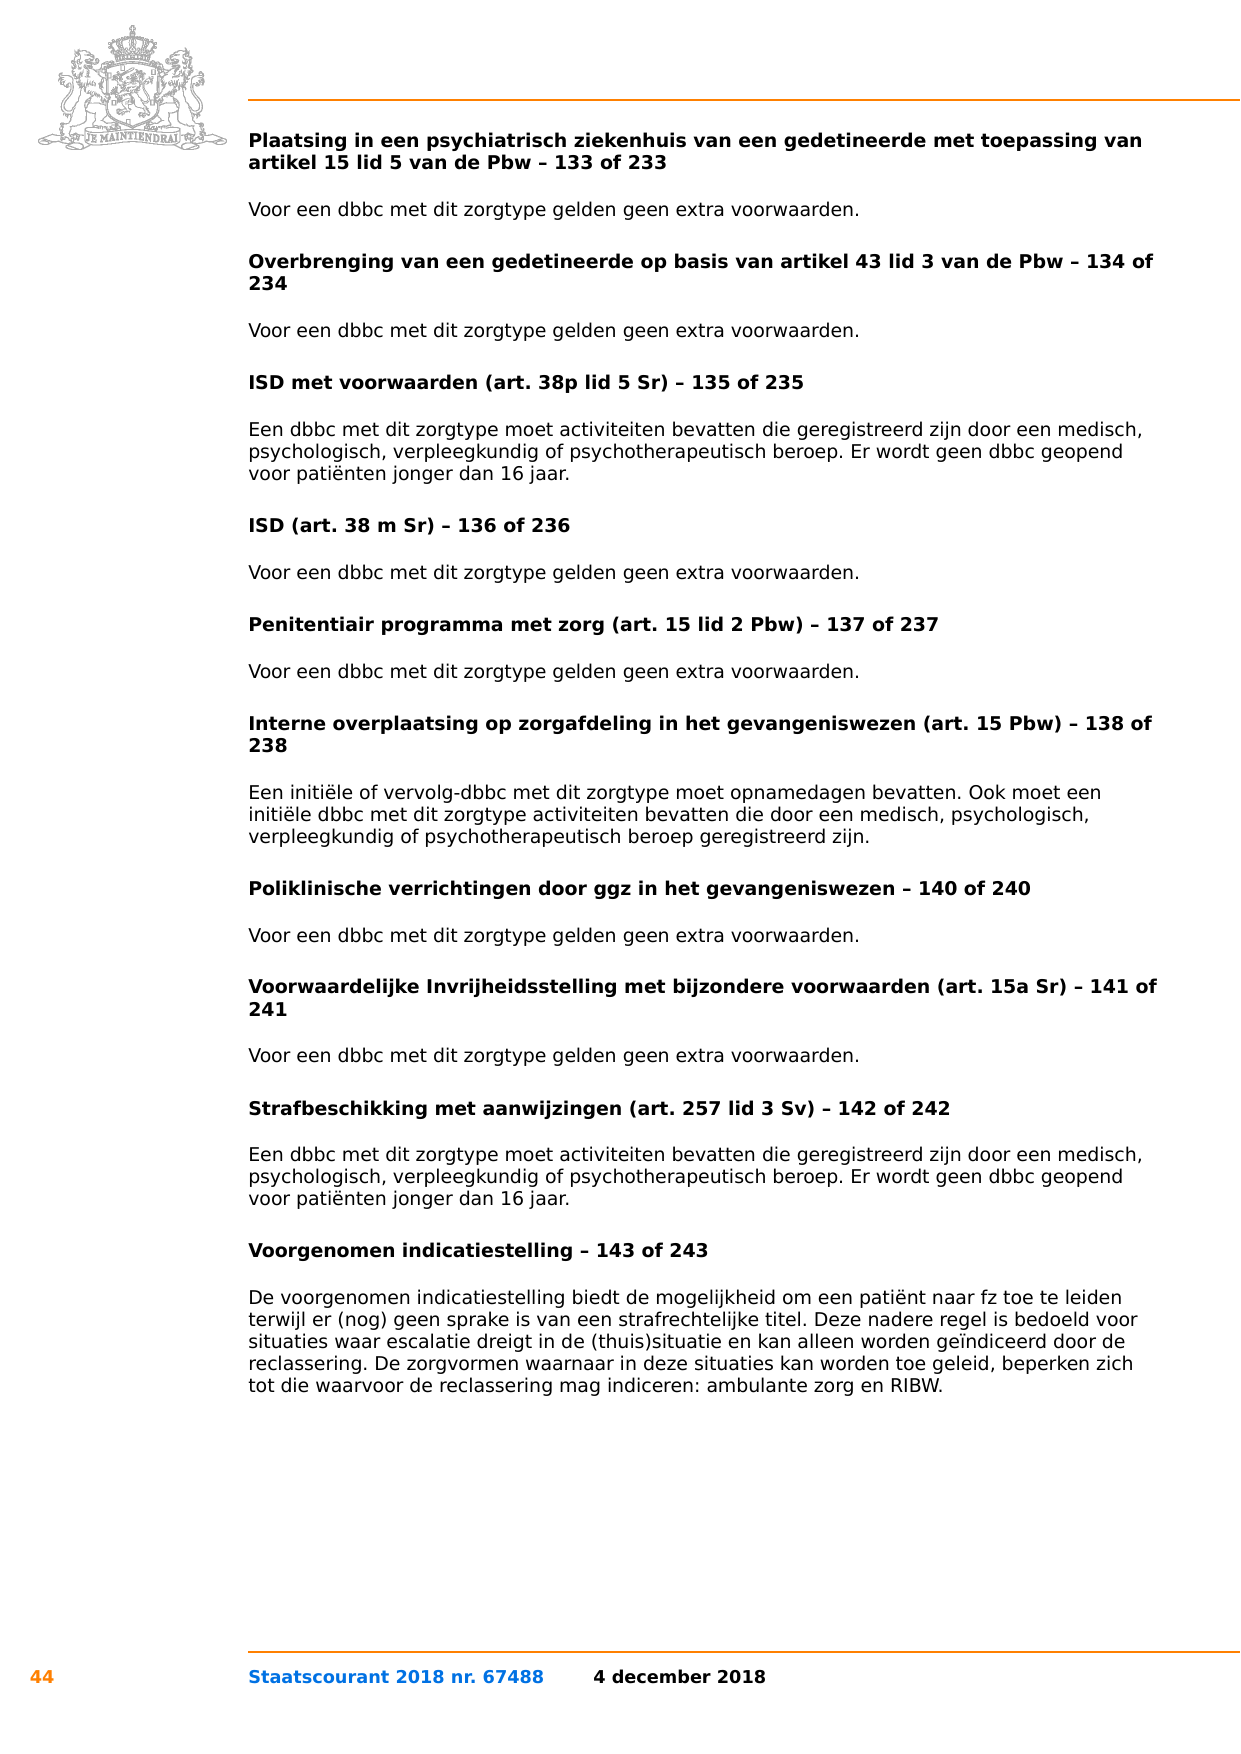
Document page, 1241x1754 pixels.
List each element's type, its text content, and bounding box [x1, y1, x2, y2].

subtitle Plaatsing in een psychiatrisch ziekenhuis van een gedetineerde met toepassing van artikel 15 lid 5 van de Pbw – 133 of 233 [248, 130, 1163, 174]
text Voor een dbbc met dit zorgtype gelden geen extra voorwaarden. [248, 199, 1163, 221]
subtitle Interne overplaatsing op zorgafdeling in het gevangeniswezen (art. 15 Pbw) – 138 of 238 [248, 713, 1163, 757]
text Een initiële of vervolg-dbbc met dit zorgtype moet opnamedagen bevatten. Ook moet een initiële dbbc met dit zorgtype activiteiten bevatten die door een medisch, psychologisch, verpleegkundig of psychotherapeutisch beroep geregistreerd zijn. [248, 782, 1163, 847]
subtitle Penitentiair programma met zorg (art. 15 lid 2 Pbw) – 137 of 237 [248, 614, 1163, 636]
text Een dbbc met dit zorgtype moet activiteiten bevatten die geregistreerd zijn door een medisch, psychologisch, verpleegkundig of psychotherapeutisch beroep. Er wordt geen dbbc geopend voor patiënten jonger dan 16 jaar. [248, 1144, 1163, 1210]
picture [38, 25, 227, 150]
text Voor een dbbc met dit zorgtype gelden geen extra voorwaarden. [248, 924, 1163, 946]
text Voor een dbbc met dit zorgtype gelden geen extra voorwaarden. [248, 320, 1163, 342]
text Voor een dbbc met dit zorgtype gelden geen extra voorwaarden. [248, 661, 1163, 683]
subtitle Strafbeschikking met aanwijzingen (art. 257 lid 3 Sv) – 142 of 242 [248, 1097, 1163, 1119]
subtitle Voorgenomen indicatiestelling – 143 of 243 [248, 1240, 1163, 1262]
text De voorgenomen indicatiestelling biedt de mogelijkheid om een patiënt naar fz toe te leiden terwijl er (nog) geen sprake is van een strafrechtelijke titel. Deze nadere regel is bedoeld voor situaties waar escalatie dreigt in de (thuis)situatie en kan alleen worden geïndiceerd door de reclassering. De zorgvormen waarnaar in deze situaties kan worden toe geleid, beperken zich tot die waarvoor de reclassering mag indiceren: ambulante zorg en RIBW. [248, 1287, 1163, 1397]
text Voor een dbbc met dit zorgtype gelden geen extra voorwaarden. [248, 1045, 1163, 1067]
subtitle Voorwaardelijke Invrijheidsstelling met bijzondere voorwaarden (art. 15a Sr) – 141 of 241 [248, 976, 1163, 1020]
subtitle Overbrenging van een gedetineerde op basis van artikel 43 lid 3 van de Pbw – 134 of 234 [248, 251, 1163, 295]
subtitle Poliklinische verrichtingen door ggz in het gevangeniswezen – 140 of 240 [248, 877, 1163, 899]
text Voor een dbbc met dit zorgtype gelden geen extra voorwaarden. [248, 562, 1163, 584]
subtitle ISD (art. 38 m Sr) – 136 of 236 [248, 515, 1163, 537]
text Een dbbc met dit zorgtype moet activiteiten bevatten die geregistreerd zijn door een medisch, psychologisch, verpleegkundig of psychotherapeutisch beroep. Er wordt geen dbbc geopend voor patiënten jonger dan 16 jaar. [248, 419, 1163, 485]
subtitle ISD met voorwaarden (art. 38p lid 5 Sr) – 135 of 235 [248, 372, 1163, 394]
